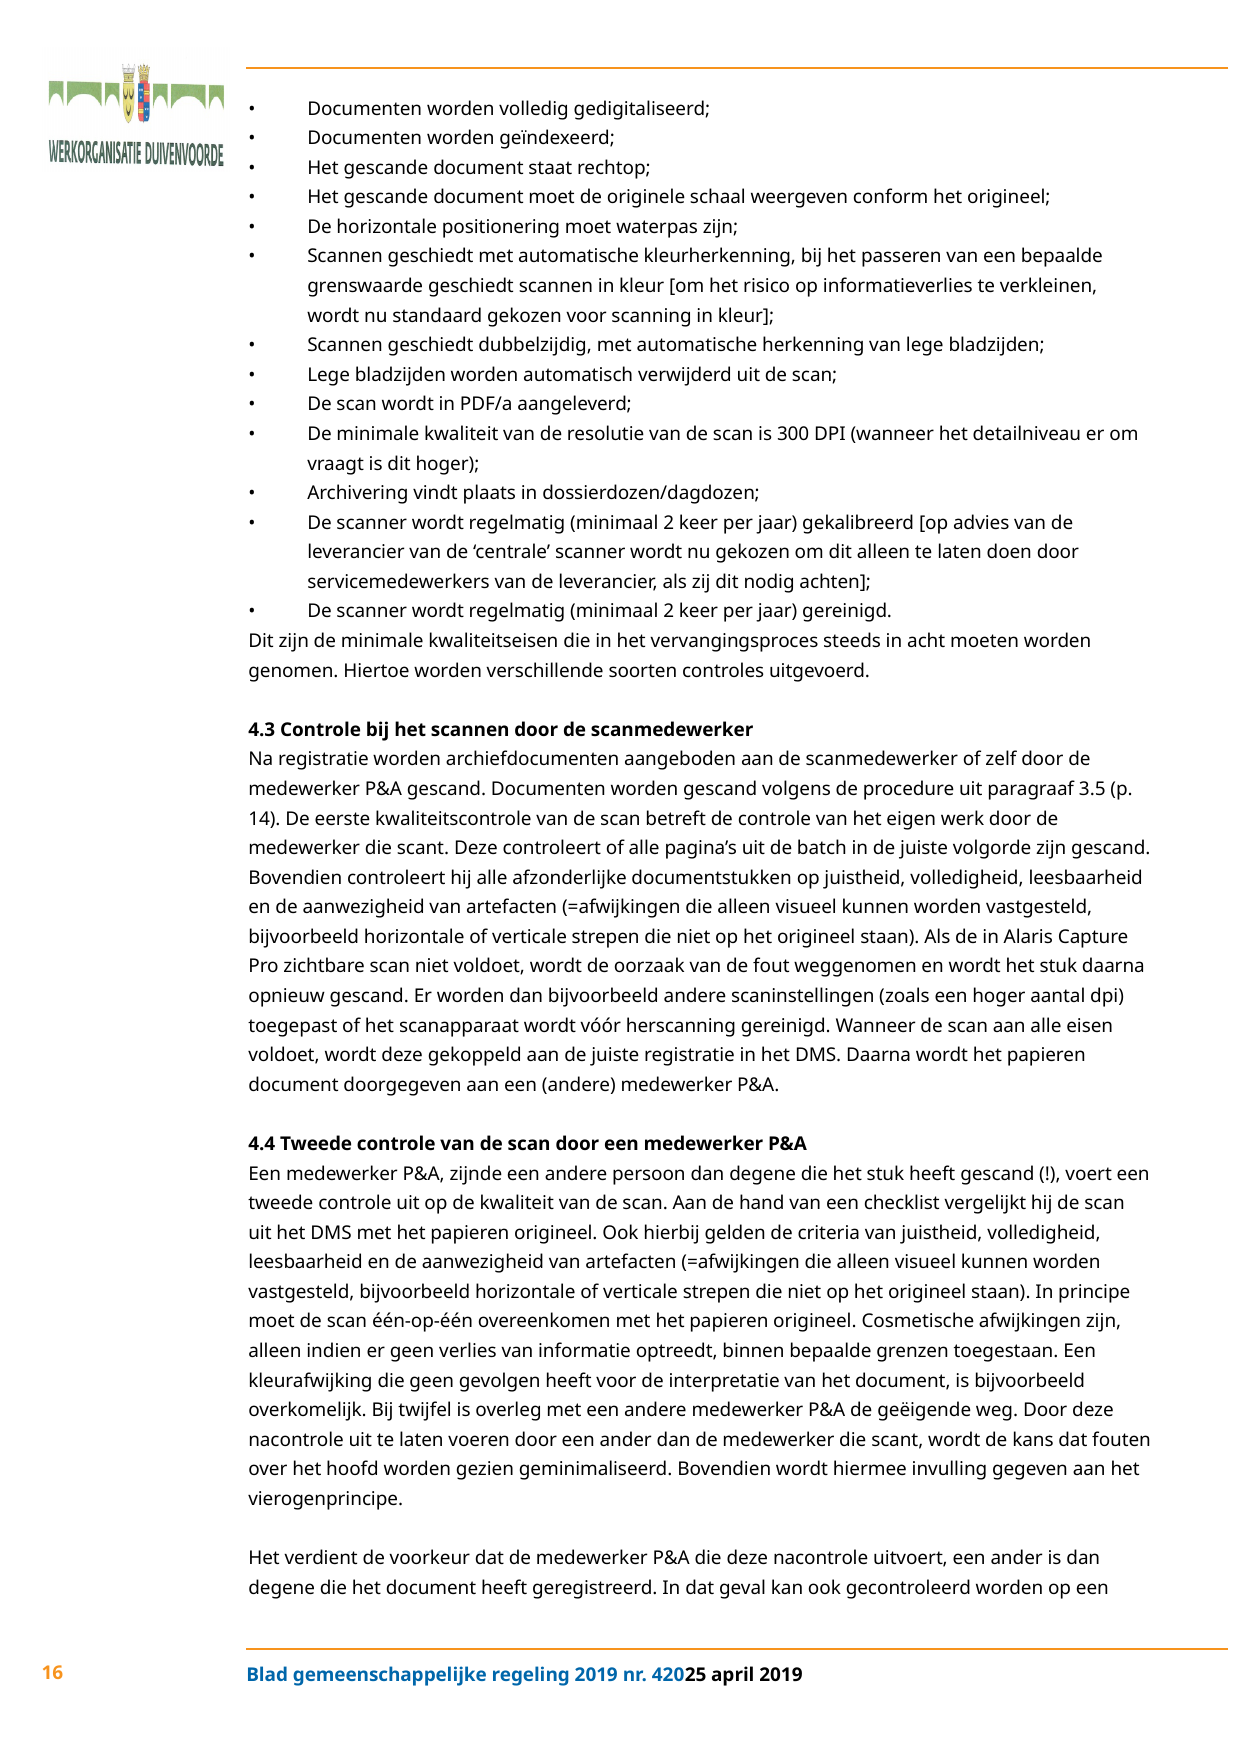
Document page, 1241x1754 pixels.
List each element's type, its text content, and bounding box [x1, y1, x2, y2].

list De scanner wordt regelmatig (minimaal 2 keer per jaar) gereinigd. [248, 598, 1152, 623]
text Na registratie worden archiefdocumenten aangeboden aan de scanmedewerker of zelf door de medewerker P&A gescand. Documenten worden gescand volgens de procedure uit paragraaf 3.5 (p. 14). De eerste kwaliteitscontrole van de scan betreft de controle van het eigen werk door de medewerker die scant. Deze controleert of alle pagina’s uit de batch in de juiste volgorde zijn gescand. Bovendien controleert hij alle afzonderlijke documentstukken op juistheid, volledigheid, leesbaarheid en de aanwezigheid van artefacten (=afwijkingen die alleen visueel kunnen worden vastgesteld, bijvoorbeeld horizontale of verticale strepen die niet op het origineel staan). Als de in Alaris Capture Pro zichtbare scan niet voldoet, wordt de oorzaak van de fout weggenomen en wordt het stuk daarna opnieuw gescand. Er worden dan bijvoorbeeld andere scaninstellingen (zoals een hoger aantal dpi) toegepast of het scanapparaat wordt vóór herscanning gereinigd. Wanneer de scan aan alle eisen voldoet, wordt deze gekoppeld aan de juiste registratie in het DMS. Daarna wordt het papieren document doorgegeven aan een (andere) medewerker P&A. [248, 746, 1152, 1097]
list Lege bladzijden worden automatisch verwijderd uit de scan; [248, 361, 1152, 387]
list Het gescande document staat rechtop; [248, 154, 1152, 180]
list De scan wordt in PDF/a aangeleverd; [248, 391, 1152, 416]
list Documenten worden volledig gedigitaliseerd; [248, 95, 1152, 121]
list Documenten worden geïndexeerd; [248, 124, 1152, 150]
text Dit zijn de minimale kwaliteitseisen die in het vervangingsproces steeds in acht moeten worden genomen. Hiertoe worden verschillende soorten controles uitgevoerd. [248, 627, 1152, 683]
list Scannen geschiedt met automatische kleurherkenning, bij het passeren van een bepaalde grenswaarde geschiedt scannen in kleur [om het risico op informatieverlies te verkleinen, wordt nu standaard gekozen voor scanning in kleur]; [248, 243, 1152, 328]
list Scannen geschiedt dubbelzijdig, met automatische herkenning van lege bladzijden; [248, 331, 1152, 357]
list De minimale kwaliteit van de resolutie van de scan is 300 DPI (wanneer het detailniveau er om vraagt is dit hoger); [248, 420, 1152, 476]
text 4.4 Tweede controle van de scan door een medewerker P&A [248, 1130, 1152, 1156]
list De scanner wordt regelmatig (minimaal 2 keer per jaar) gekalibreerd [op advies van de leverancier van de ‘centrale’ scanner wordt nu gekozen om dit alleen te laten doen door servicemedewerkers van de leverancier, als zij dit nodig achten]; [248, 509, 1152, 594]
list Het gescande document moet de originele schaal weergeven conform het origineel; [248, 183, 1152, 209]
text Het verdient de voorkeur dat de medewerker P&A die deze nacontrole uitvoert, een ander is dan degene die het document heeft geregistreerd. In dat geval kan ook gecontroleerd worden op een [248, 1544, 1152, 1600]
list De horizontale positionering moet waterpas zijn; [248, 213, 1152, 239]
text 4.3 Controle bij het scannen door de scanmedewerker [248, 716, 1152, 742]
picture [41, 47, 231, 172]
list Archivering vindt plaats in dossierdozen/dagdozen; [248, 479, 1152, 505]
text Een medewerker P&A, zijnde een andere persoon dan degene die het stuk heeft gescand (!), voert een tweede controle uit op de kwaliteit van de scan. Aan de hand van een checklist vergelijkt hij de scan uit het DMS met het papieren origineel. Ook hierbij gelden de criteria van juistheid, volledigheid, leesbaarheid en de aanwezigheid van artefacten (=afwijkingen die alleen visueel kunnen worden vastgesteld, bijvoorbeeld horizontale of verticale strepen die niet op het origineel staan). In principe moet de scan één-op-één overeenkomen met het papieren origineel. Cosmetische afwijkingen zijn, alleen indien er geen verlies van informatie optreedt, binnen bepaalde grenzen toegestaan. Een kleurafwijking die geen gevolgen heeft voor de interpretatie van het document, is bijvoorbeeld overkomelijk. Bij twijfel is overleg met een andere medewerker P&A de geëigende weg. Door deze nacontrole uit te laten voeren door een ander dan de medewerker die scant, wordt de kans dat fouten over het hoofd worden gezien geminimaliseerd. Bovendien wordt hiermee invulling gegeven aan het vierogenprincipe. [248, 1160, 1152, 1511]
